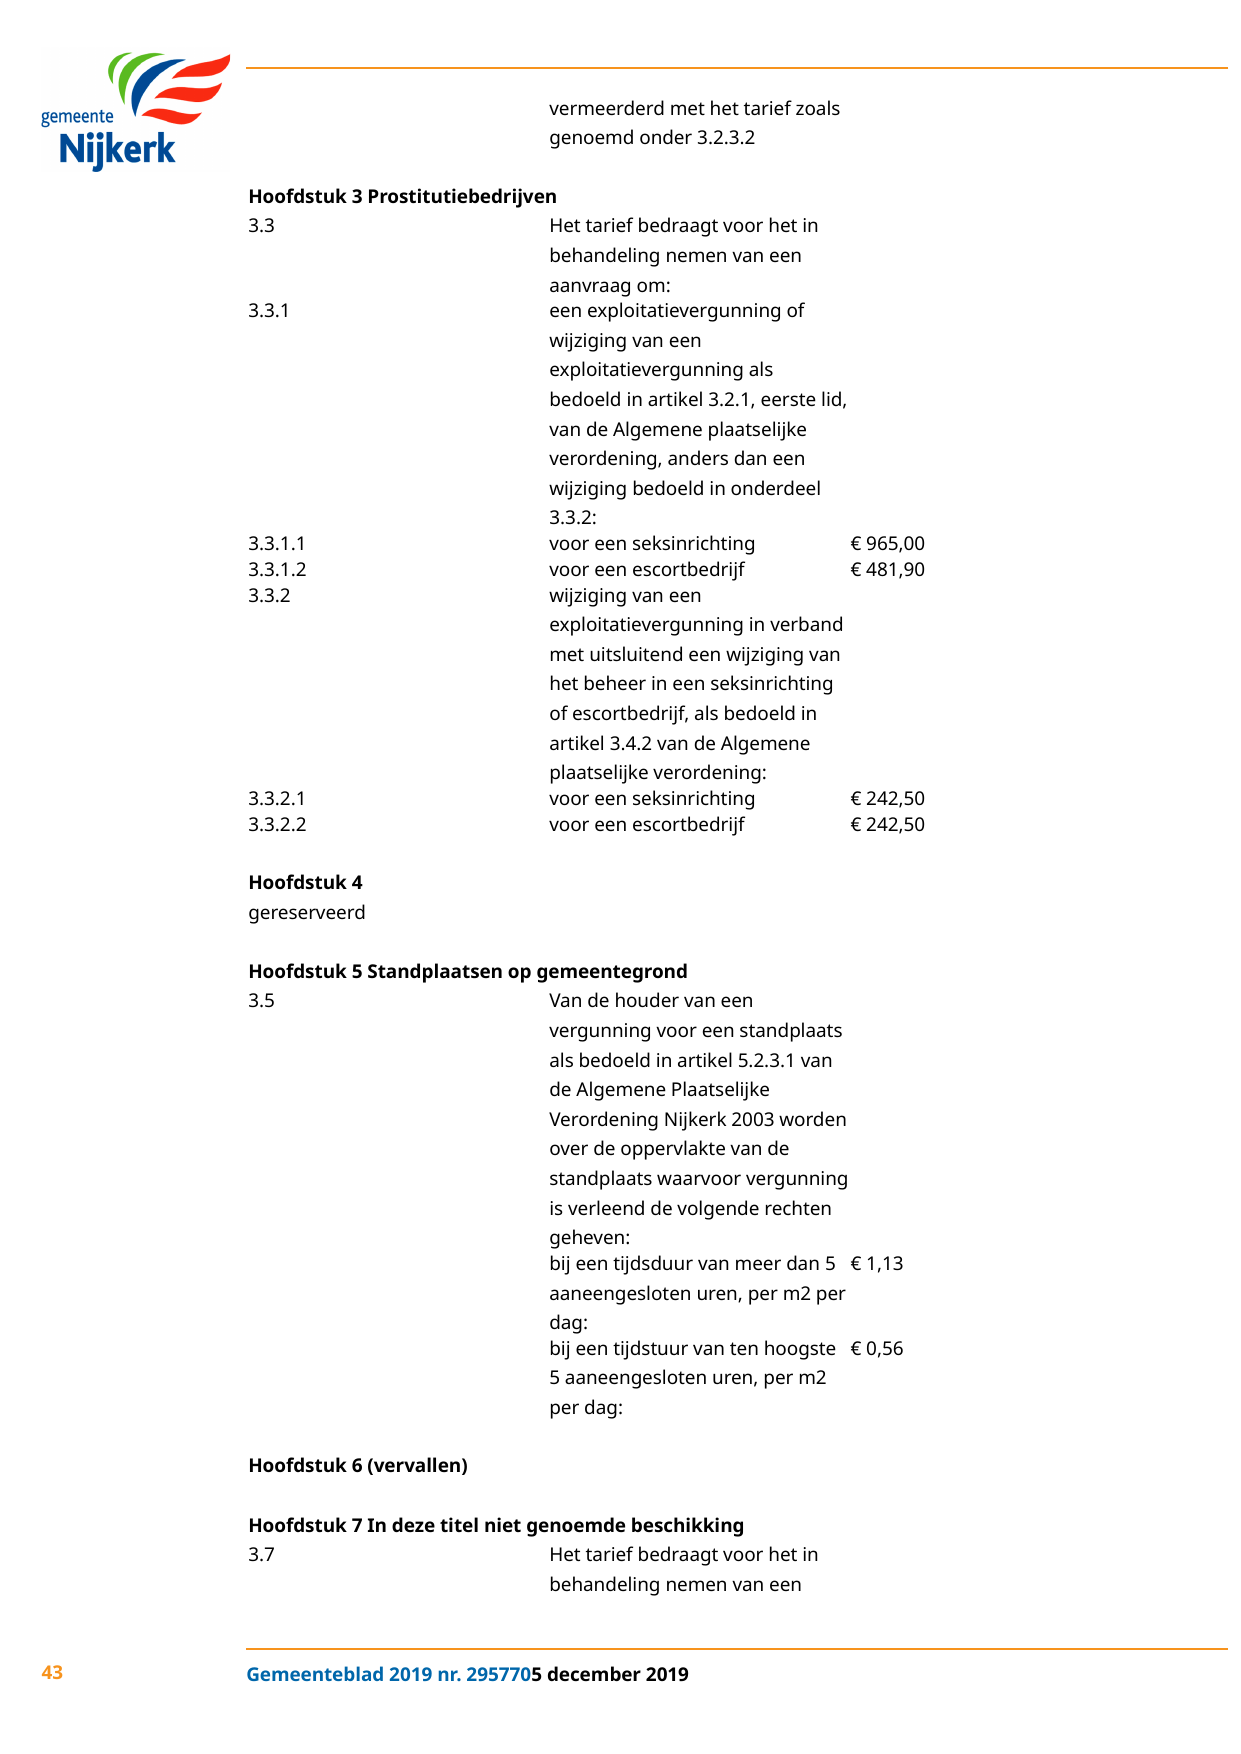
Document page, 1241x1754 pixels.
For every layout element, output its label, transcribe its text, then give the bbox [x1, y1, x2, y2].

table_cell 3.3.1.2 [248, 556, 549, 582]
table_cell bij een tijdstuur van ten hoogste 5 aaneengesloten uren, per m2 per dag: [549, 1335, 850, 1420]
table_cell 3.3.1.1 [248, 530, 549, 556]
table_cell voor een seksinrichting [549, 530, 850, 556]
table_cell [850, 582, 1152, 785]
text Hoofdstuk 3 Prostitutiebedrijven [248, 183, 1152, 209]
table_cell voor een escortbedrijf [549, 811, 850, 836]
table_cell [248, 95, 549, 150]
table_cell 3.3.2.1 [248, 785, 549, 811]
table_header 3.3 [248, 213, 549, 297]
table_cell wijziging van een exploitatievergunning in verband met uitsluitend een wijziging van het beheer in een seksinrichting of escortbedrijf, als bedoeld in artikel 3.4.2 van de Algemene plaatselijke verordening: [549, 582, 850, 785]
table_cell € 481,90 [850, 556, 1152, 582]
table_cell vermeerderd met het tarief zoals genoemd onder 3.2.3.2 [549, 95, 850, 150]
table_cell [248, 1335, 549, 1420]
table_cell een exploitatievergunning of wijziging van een exploitatievergunning als bedoeld in artikel 3.2.1, eerste lid, van de Algemene plaatselijke verordening, anders dan een wijziging bedoeld in onderdeel 3.3.2: [549, 298, 850, 530]
table_cell 3.3.1 [248, 298, 549, 530]
table_cell € 1,13 [850, 1250, 1152, 1335]
table_header [850, 1542, 1152, 1597]
table_header Van de houder van een vergunning voor een standplaats als bedoeld in artikel 5.2.3.1 van de Algemene Plaatselijke Verordening Nijkerk 2003 worden over de oppervlakte van de standplaats waarvoor vergunning is verleend de volgende rechten geheven: [549, 988, 850, 1250]
text Hoofdstuk 5 Standplaatsen op gemeentegrond [248, 958, 1152, 984]
table_cell € 242,50 [850, 811, 1152, 836]
text Hoofdstuk 4 [248, 869, 1152, 895]
text gereserveerd [248, 899, 1152, 924]
table_cell [248, 1250, 549, 1335]
table_cell 3.3.2 [248, 582, 549, 785]
text Hoofdstuk 6 (vervallen) [248, 1453, 1152, 1478]
picture [41, 47, 231, 172]
table_header 3.7 [248, 1542, 549, 1597]
table_cell [850, 95, 1152, 150]
table_header [850, 213, 1152, 297]
text Hoofdstuk 7 In deze titel niet genoemde beschikking [248, 1512, 1152, 1538]
table_header [850, 988, 1152, 1250]
table_cell [850, 298, 1152, 530]
table_header 3.5 [248, 988, 549, 1250]
table_cell bij een tijdsduur van meer dan 5 aaneengesloten uren, per m2 per dag: [549, 1250, 850, 1335]
table_header Het tarief bedraagt voor het in behandeling nemen van een aanvraag om: [549, 213, 850, 297]
table_cell voor een escortbedrijf [549, 556, 850, 582]
table_cell € 242,50 [850, 785, 1152, 811]
table_header Het tarief bedraagt voor het in behandeling nemen van een [549, 1542, 850, 1597]
table_cell voor een seksinrichting [549, 785, 850, 811]
table_cell € 0,56 [850, 1335, 1152, 1420]
table_cell € 965,00 [850, 530, 1152, 556]
table_cell 3.3.2.2 [248, 811, 549, 836]
